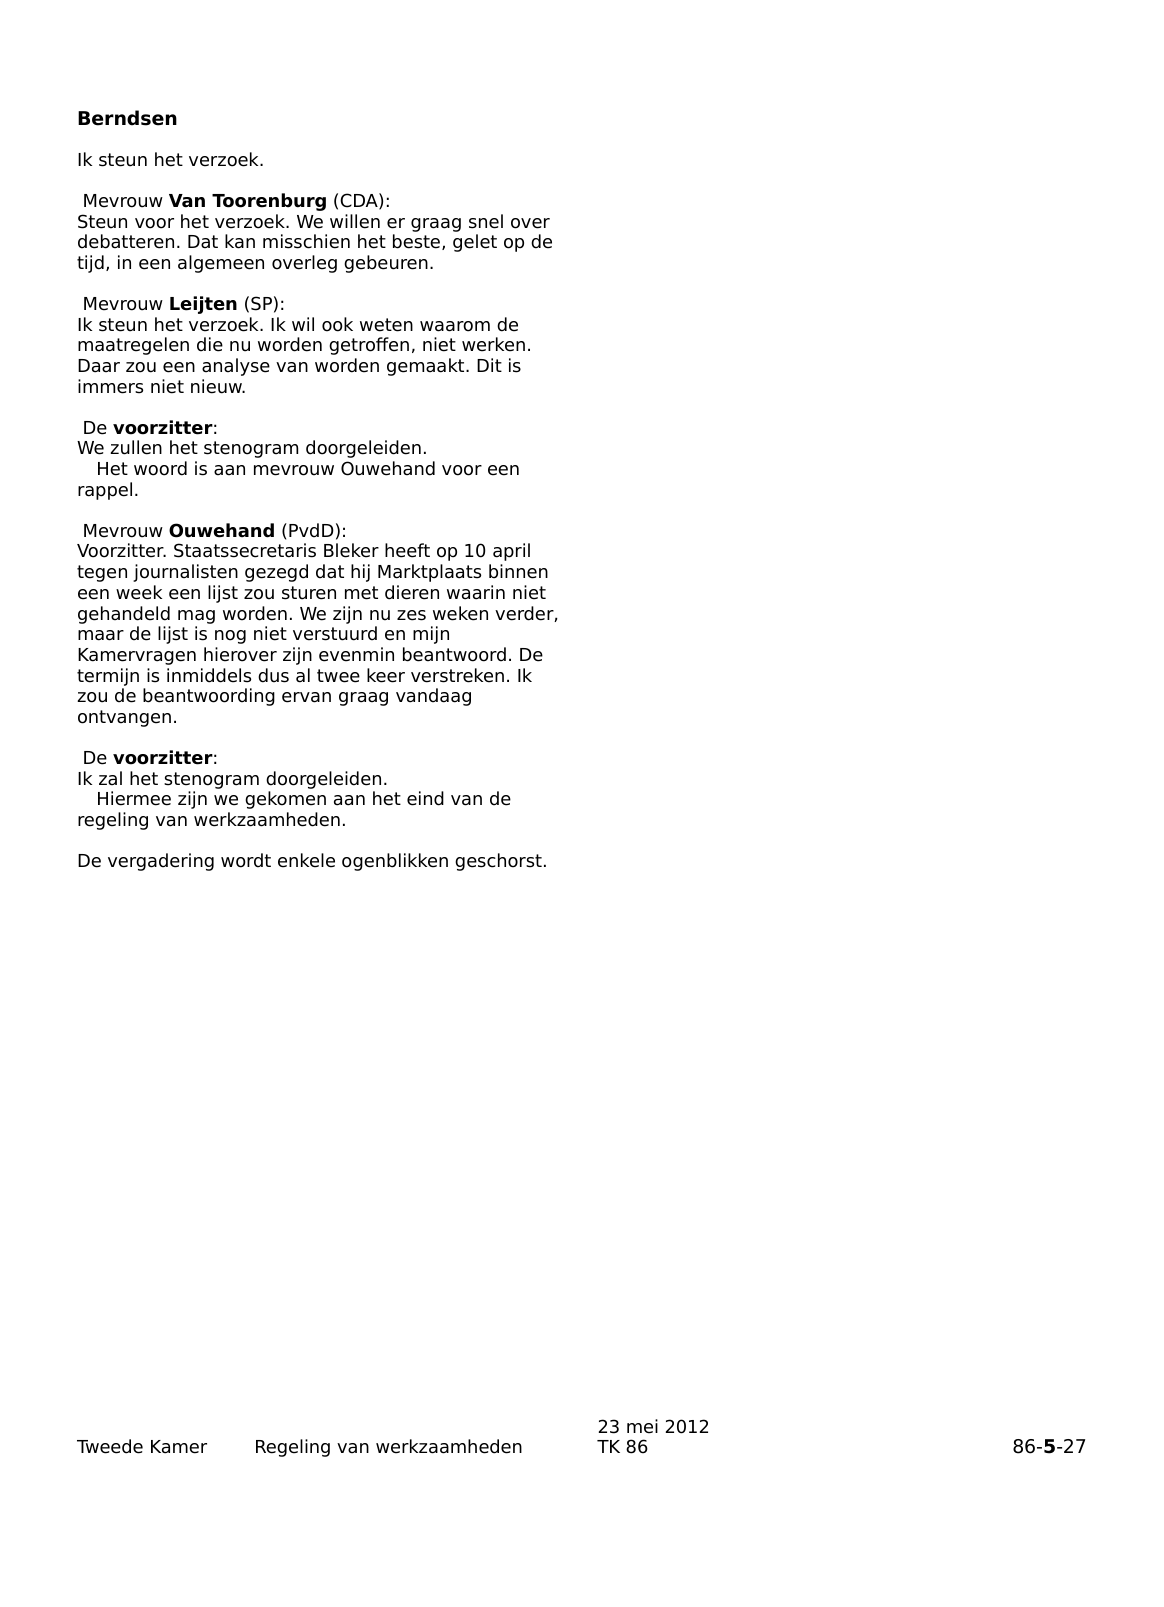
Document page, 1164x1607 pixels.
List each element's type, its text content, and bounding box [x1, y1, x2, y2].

text Ik zal het stenogram doorgeleiden. [77, 768, 567, 789]
text De voorzitter: [77, 748, 567, 768]
text Mevrouw Ouwehand (PvdD): [77, 520, 567, 541]
text Steun voor het verzoek. We willen er graag snel over debatteren. Dat kan misschien het beste, gelet op de tijd, in een algemeen overleg gebeuren. [77, 212, 567, 274]
text Voorzitter. Staatssecretaris Bleker heeft op 10 april tegen journalisten gezegd dat hij Marktplaats binnen een week een lijst zou sturen met dieren waarin niet gehandeld mag worden. We zijn nu zes weken verder, maar de lijst is nog niet verstuurd en mijn Kamervragen hierover zijn evenmin beantwoord. De termijn is inmiddels dus al twee keer verstreken. Ik zou de beantwoording ervan graag vandaag ontvangen. [77, 541, 567, 728]
text Hiermee zijn we gekomen aan het eind van de regeling van werkzaamheden. [77, 789, 567, 831]
text De vergadering wordt enkele ogenblikken geschorst. [77, 851, 567, 871]
text Ik steun het verzoek. Ik wil ook weten waarom de maatregelen die nu worden getroffen, niet werken. Daar zou een analyse van worden gemaakt. Dit is immers niet nieuw. [77, 314, 567, 397]
text Ik steun het verzoek. [77, 150, 567, 171]
text Mevrouw Van Toorenburg (CDA): [77, 191, 567, 212]
text Mevrouw Leijten (SP): [77, 294, 567, 314]
text We zullen het stenogram doorgeleiden. [77, 438, 567, 459]
text Het woord is aan mevrouw Ouwehand voor een rappel. [77, 459, 567, 500]
text De voorzitter: [77, 417, 567, 438]
